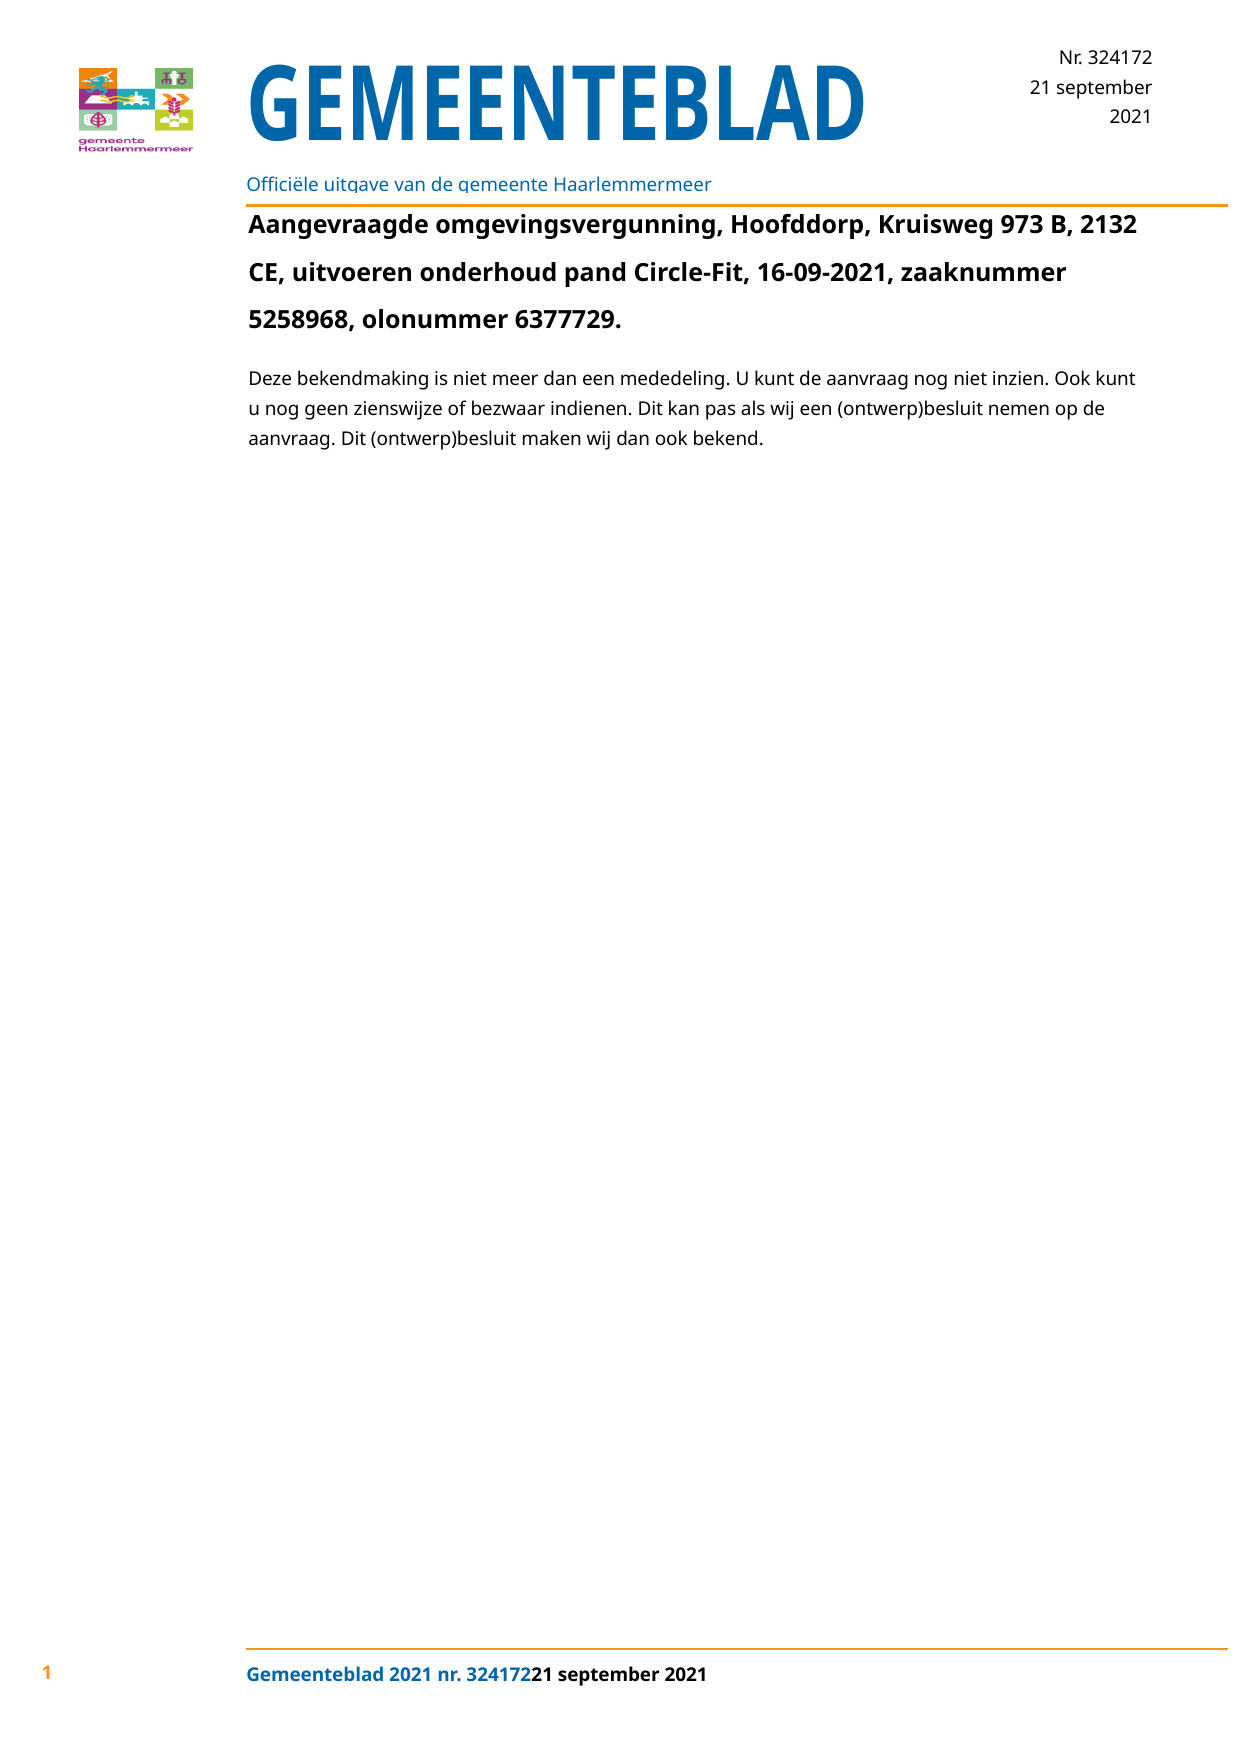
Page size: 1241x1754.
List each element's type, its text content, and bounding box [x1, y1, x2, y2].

picture [41, 47, 231, 172]
text Deze bekendmaking is niet meer dan een mededeling. U kunt de aanvraag nog niet inzien. Ook kunt u nog geen zienswijze of bezwaar indienen. Dit kan pas als wij een (ontwerp)besluit nemen op de aanvraag. Dit (ontwerp)besluit maken wij dan ook bekend. [248, 366, 1152, 450]
text Aangevraagde omgevingsvergunning, Hoofddorp, Kruisweg 973 B, 2132 CE, uitvoeren onderhoud pand Circle-Fit, 16-09-2021, zaaknummer 5258968, olonummer 6377729. [248, 207, 1152, 336]
